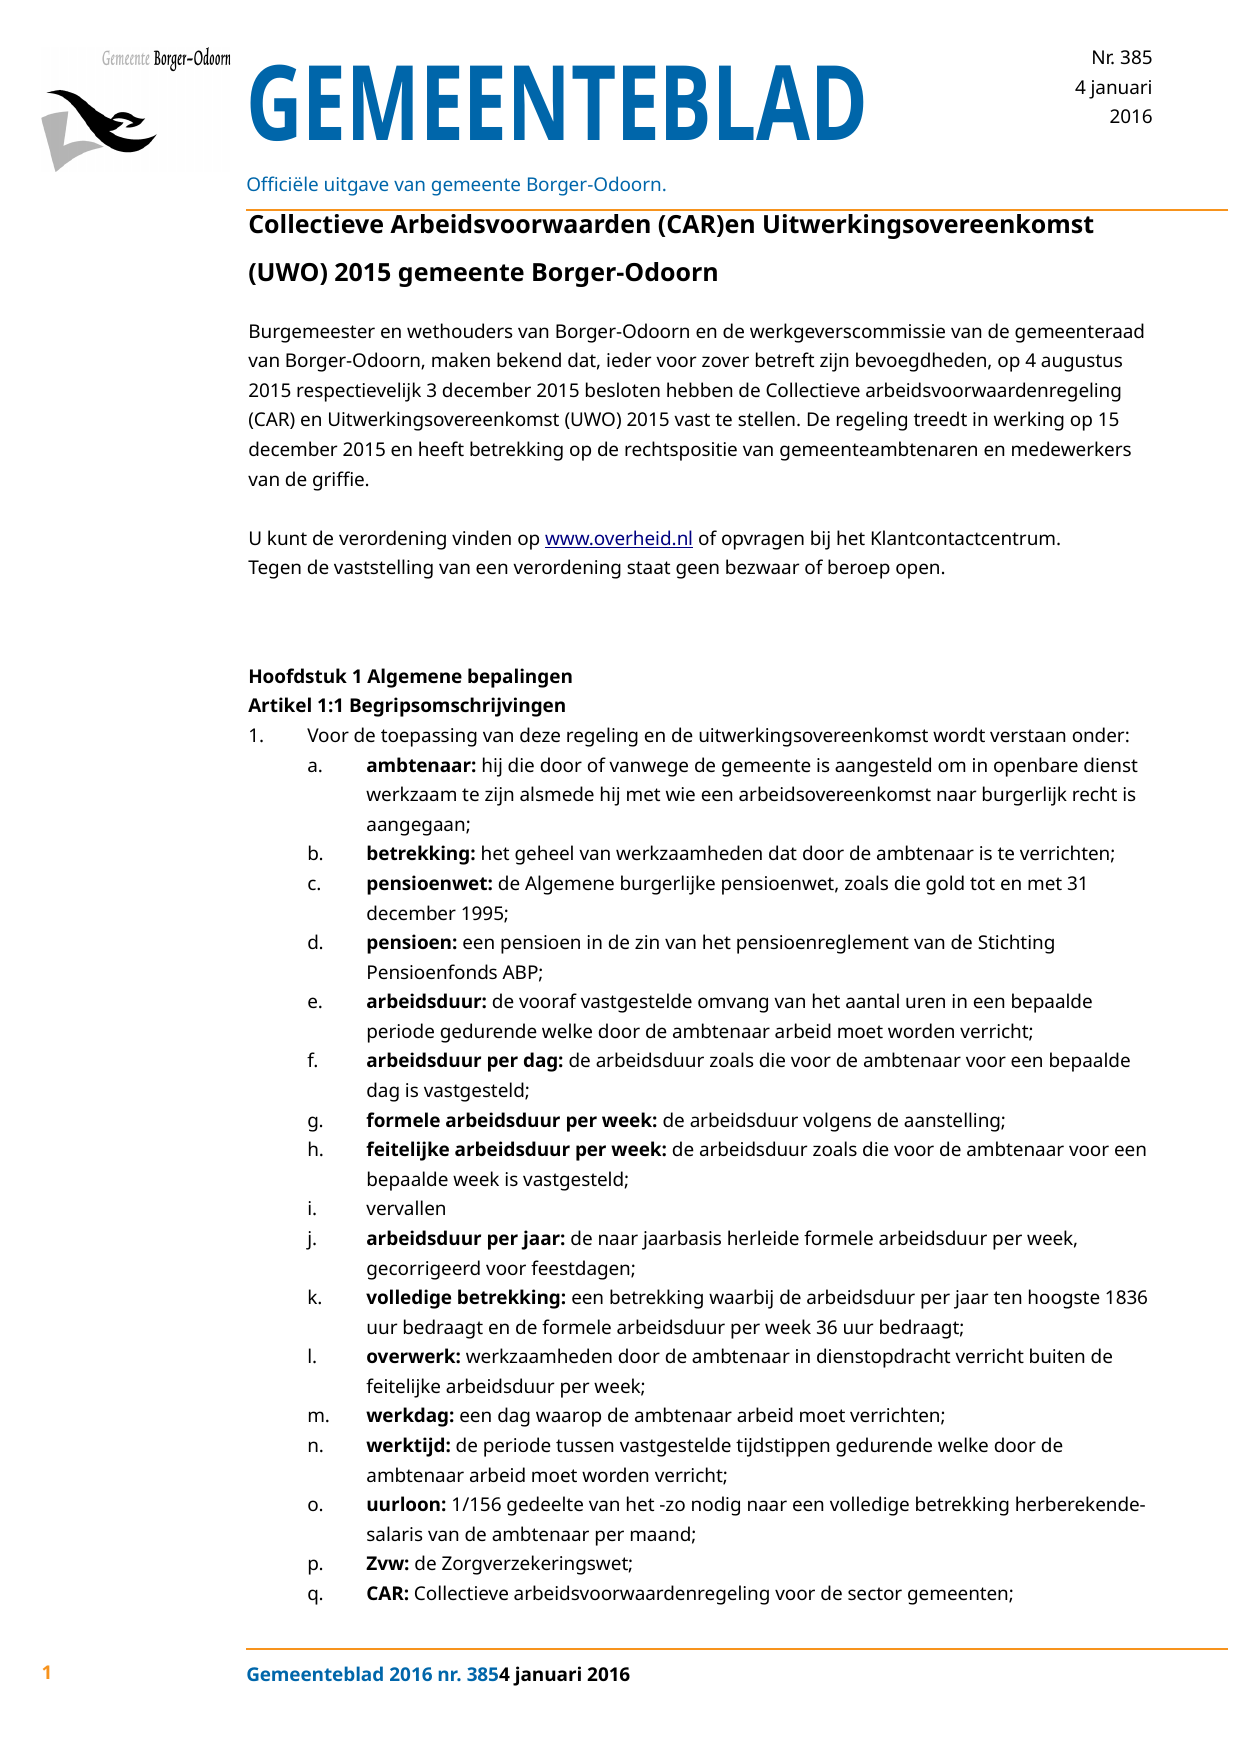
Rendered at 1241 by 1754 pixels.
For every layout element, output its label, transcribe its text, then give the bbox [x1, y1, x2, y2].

list feitelijke arbeidsduur per week: de arbeidsduur zoals die voor de ambtenaar voor een bepaalde week is vastgesteld; [307, 1136, 1152, 1192]
text Artikel 1:1 Begripsomschrijvingen [248, 693, 1152, 718]
text Hoofdstuk 1 Algemene bepalingen [248, 663, 1152, 689]
list Zvw: de Zorgverzekeringswet; [307, 1551, 1152, 1576]
list betrekking: het geheel van werkzaamheden dat door de ambtenaar is te verrichten; [307, 841, 1152, 866]
list ambtenaar: hij die door of vanwege de gemeente is aangesteld om in openbare dienst werkzaam te zijn alsmede hij met wie een arbeidsovereenkomst naar burgerlijk recht is aangegaan; [307, 752, 1152, 837]
list arbeidsduur: de vooraf vastgestelde omvang van het aantal uren in een bepaalde periode gedurende welke door de ambtenaar arbeid moet worden verricht; [307, 988, 1152, 1044]
list arbeidsduur per dag: de arbeidsduur zoals die voor de ambtenaar voor een bepaalde dag is vastgesteld; [307, 1048, 1152, 1103]
list pensioenwet: de Algemene burgerlijke pensioenwet, zoals die gold tot en met 31 december 1995; [307, 870, 1152, 925]
list vervallen [307, 1196, 1152, 1221]
text Tegen de vaststelling van een verordening staat geen bezwaar of beroep open. [248, 554, 1152, 580]
list CAR: Collectieve arbeidsvoorwaardenregeling voor de sector gemeenten; [307, 1580, 1152, 1606]
text Burgemeester en wethouders van Borger-Odoorn en de werkgeverscommissie van de gemeenteraad van Borger-Odoorn, maken bekend dat, ieder voor zover betreft zijn bevoegdheden, op 4 augustus 2015 respectievelijk 3 december 2015 besloten hebben de Collectieve arbeidsvoorwaardenregeling (CAR) en Uitwerkingsovereenkomst (UWO) 2015 vast te stellen. De regeling treedt in werking op 15 december 2015 en heeft betrekking op de rechtspositie van gemeenteambtenaren en medewerkers van de griffie. [248, 318, 1152, 492]
list Voor de toepassing van deze regeling en de uitwerkingsovereenkomst wordt verstaan onder: [248, 722, 1152, 748]
list arbeidsduur per jaar: de naar jaarbasis herleide formele arbeidsduur per week, gecorrigeerd voor feestdagen; [307, 1225, 1152, 1280]
list uurloon: 1/156 gedeelte van het -zo nodig naar een volledige betrekking herberekende- salaris van de ambtenaar per maand; [307, 1491, 1152, 1547]
list volledige betrekking: een betrekking waarbij de arbeidsduur per jaar ten hoogste 1836 uur bedraagt en de formele arbeidsduur per week 36 uur bedraagt; [307, 1284, 1152, 1339]
list formele arbeidsduur per week: de arbeidsduur volgens de aanstelling; [307, 1107, 1152, 1132]
text Collectieve Arbeidsvoorwaarden (CAR)en Uitwerkingsovereenkomst (UWO) 2015 gemeente Borger-Odoorn [248, 211, 1152, 288]
list pensioen: een pensioen in de zin van het pensioenreglement van de Stichting Pensioenfonds ABP; [307, 929, 1152, 984]
list overwerk: werkzaamheden door de ambtenaar in dienstopdracht verricht buiten de feitelijke arbeidsduur per week; [307, 1343, 1152, 1399]
list werktijd: de periode tussen vastgestelde tijdstippen gedurende welke door de ambtenaar arbeid moet worden verricht; [307, 1432, 1152, 1487]
text U kunt de verordening vinden op www.overheid.nl of opvragen bij het Klantcontactcentrum. [248, 525, 1152, 551]
picture [41, 47, 231, 172]
list werkdag: een dag waarop de ambtenaar arbeid moet verrichten; [307, 1403, 1152, 1428]
